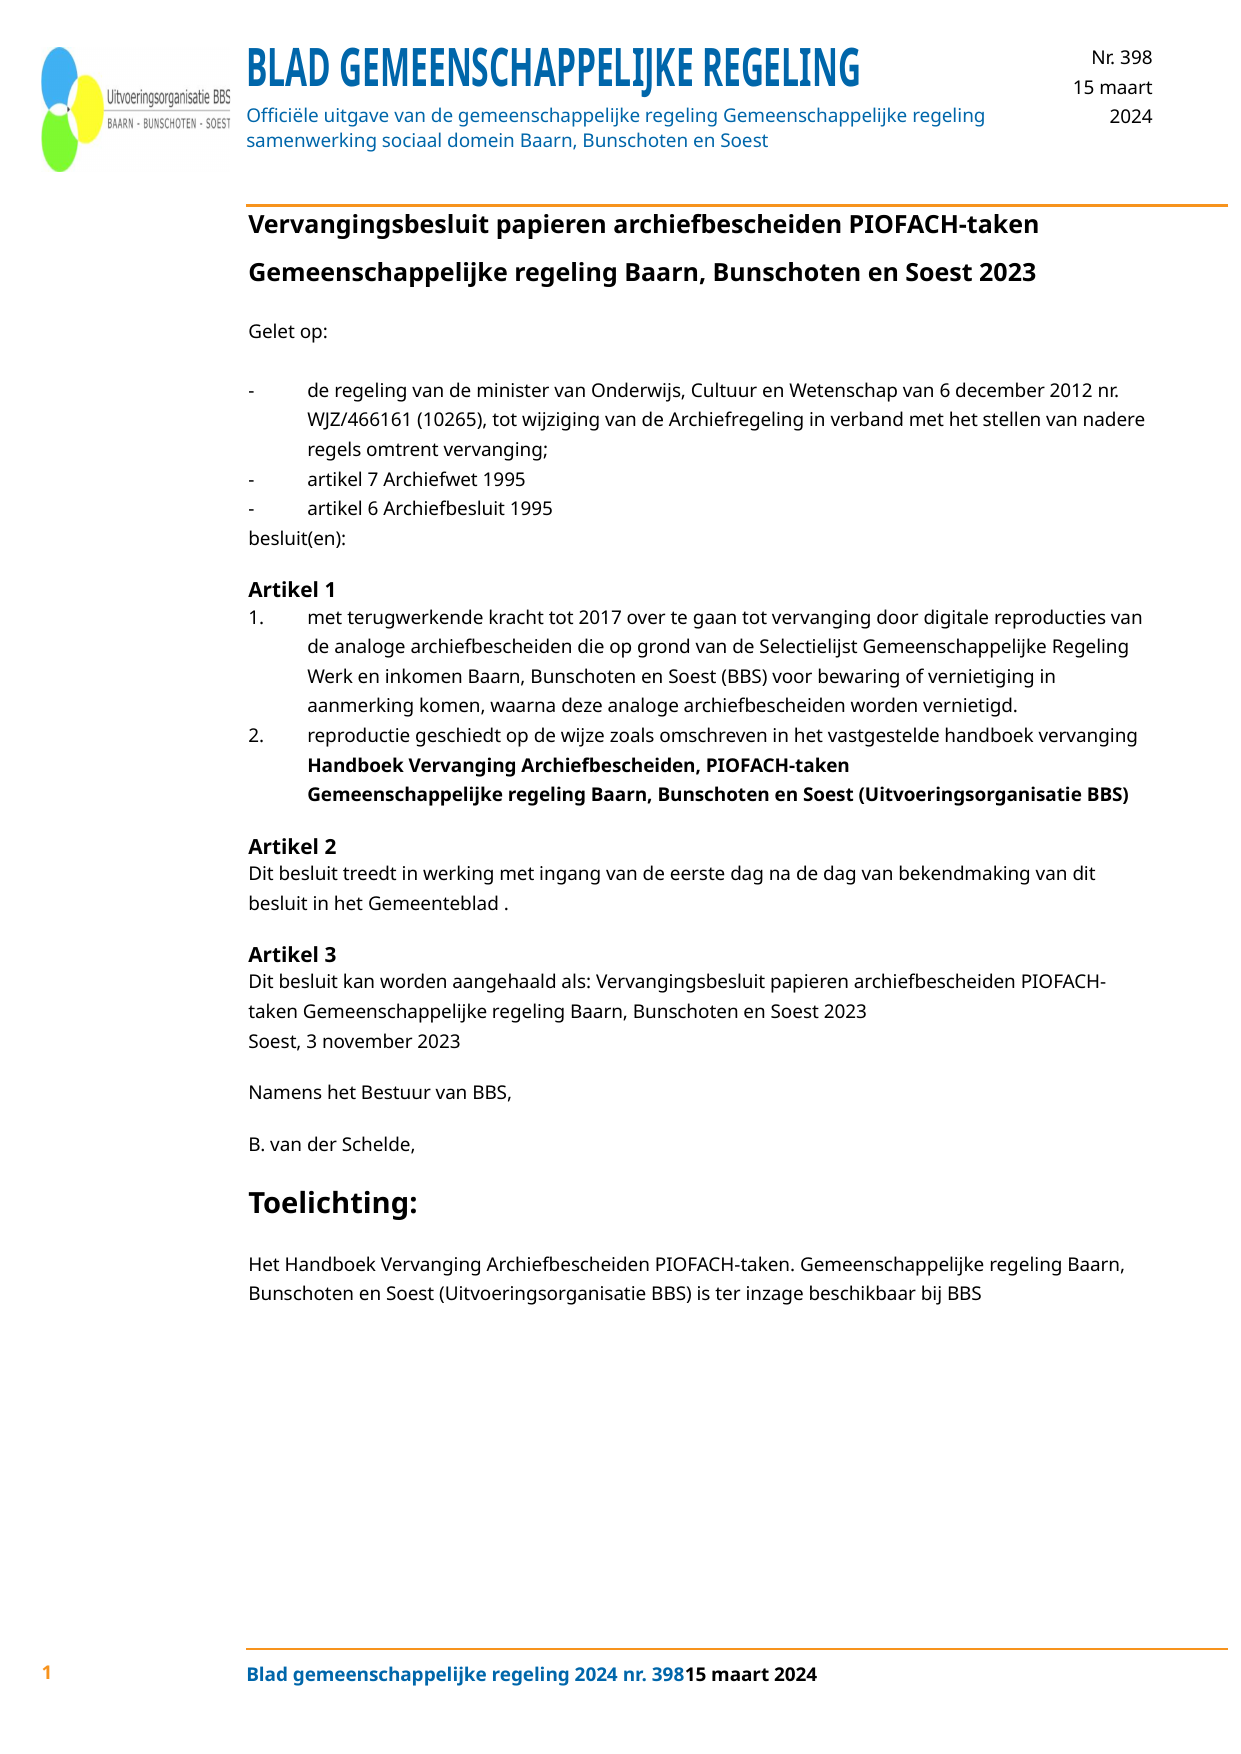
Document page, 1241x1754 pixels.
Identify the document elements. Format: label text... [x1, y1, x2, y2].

picture [41, 47, 231, 172]
list de regeling van de minister van Onderwijs, Cultuur en Wetenschap van 6 december 2012 nr. WJZ/466161 (10265), tot wijziging van de Archiefregeling in verband met het stellen van nadere regels omtrent vervanging; [248, 377, 1152, 462]
text besluit(en): [248, 525, 1152, 551]
list met terugwerkende kracht tot 2017 over te gaan tot vervanging door digitale reproducties van de analoge archiefbescheiden die op grond van de Selectielijst Gemeenschappelijke Regeling Werk en inkomen Baarn, Bunschoten en Soest (BBS) voor bewaring of vernietiging in aanmerking komen, waarna deze analoge archiefbescheiden worden vernietigd. [248, 604, 1152, 718]
list artikel 7 Archiefwet 1995 [248, 466, 1152, 492]
text Toelichting: [248, 1182, 1152, 1222]
list Gemeenschappelijke regeling Baarn, Bunschoten en Soest (Uitvoeringsorganisatie BBS) [248, 781, 1152, 807]
text Soest, 3 november 2023 [248, 1028, 1152, 1053]
text Gelet op: [248, 318, 1152, 344]
text Namens het Bestuur van BBS, [248, 1079, 1152, 1105]
list artikel 6 Archiefbesluit 1995 [248, 495, 1152, 521]
text B. van der Schelde, [248, 1131, 1152, 1156]
text Artikel 1 [248, 575, 1152, 604]
text Dit besluit kan worden aangehaald als: Vervangingsbesluit papieren archiefbescheiden PIOFACH-taken Gemeenschappelijke regeling Baarn, Bunschoten en Soest 2023 [248, 969, 1152, 1024]
text Het Handboek Vervanging Archiefbescheiden PIOFACH-taken. Gemeenschappelijke regeling Baarn, Bunschoten en Soest (Uitvoeringsorganisatie BBS) is ter inzage beschikbaar bij BBS [248, 1251, 1152, 1306]
text Dit besluit treedt in werking met ingang van de eerste dag na de dag van bekendmaking van dit besluit in het Gemeenteblad . [248, 860, 1152, 916]
text Vervangingsbesluit papieren archiefbescheiden PIOFACH-taken Gemeenschappelijke regeling Baarn, Bunschoten en Soest 2023 [248, 207, 1152, 288]
list Handboek Vervanging Archiefbescheiden, PIOFACH-taken [248, 752, 1152, 777]
text Artikel 3 [248, 940, 1152, 969]
text Artikel 2 [248, 832, 1152, 860]
list reproductie geschiedt op de wijze zoals omschreven in het vastgestelde handboek vervanging [248, 722, 1152, 748]
